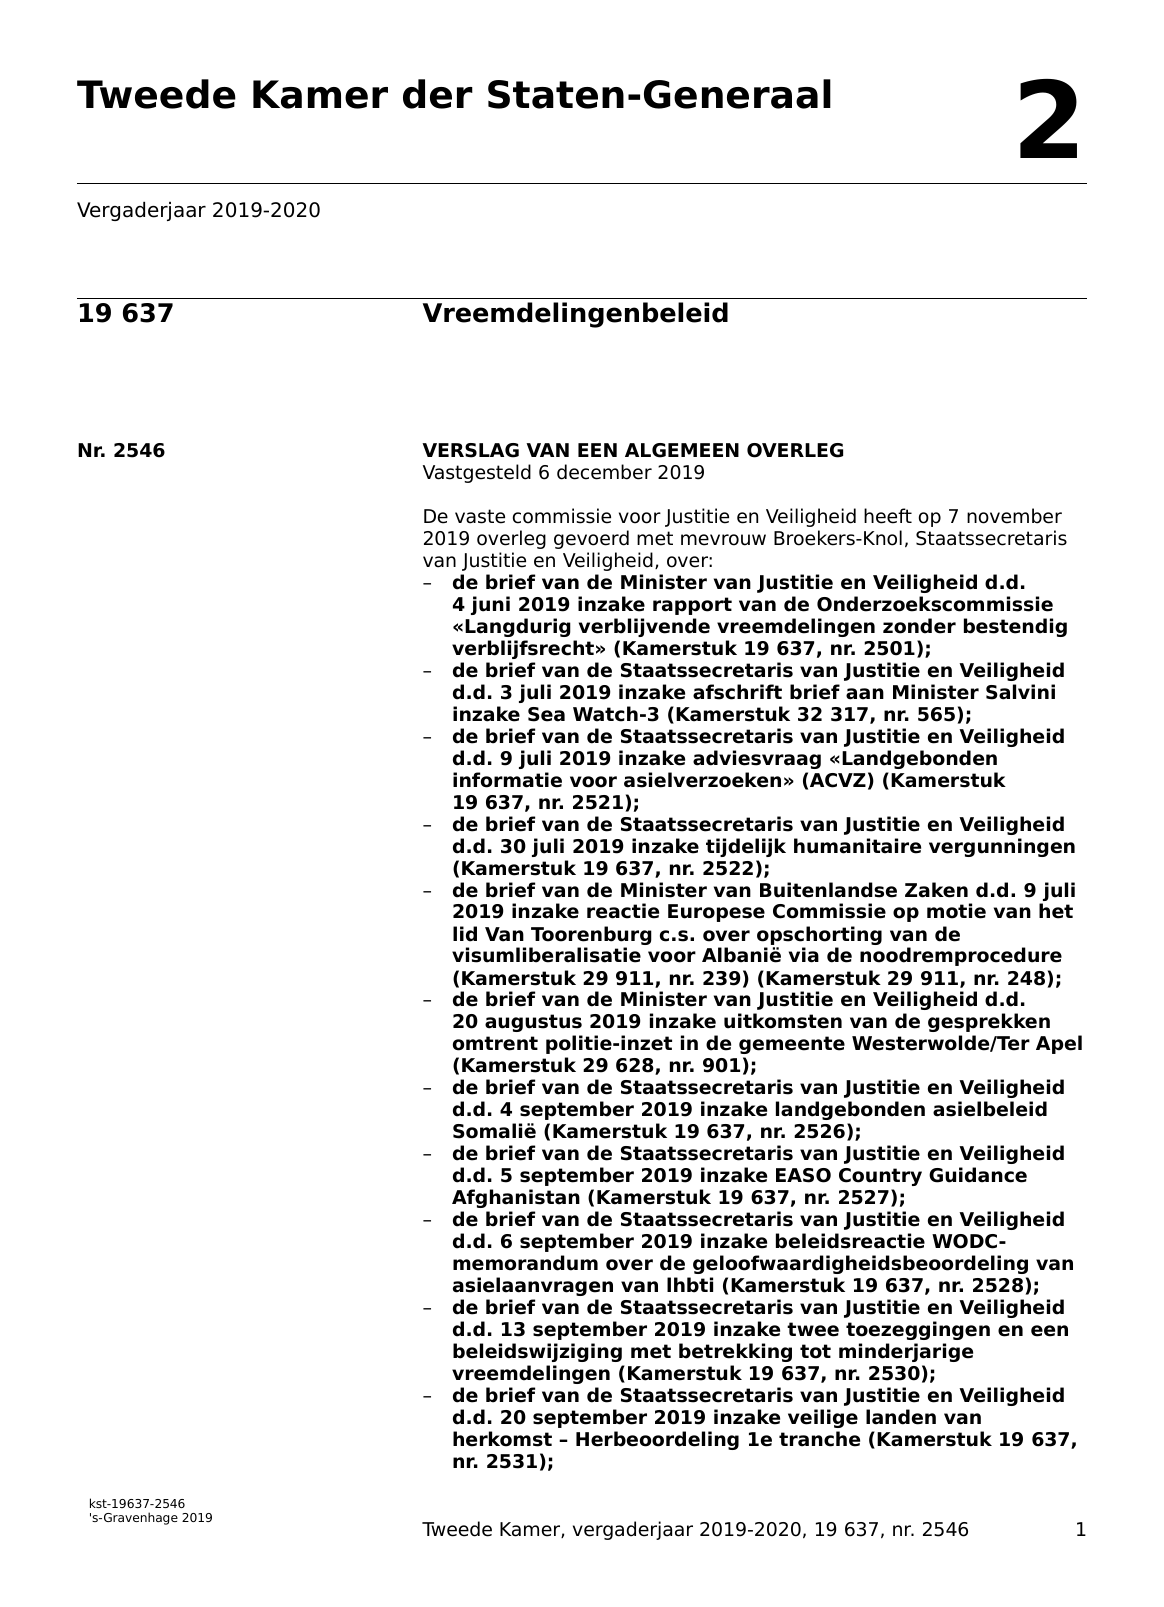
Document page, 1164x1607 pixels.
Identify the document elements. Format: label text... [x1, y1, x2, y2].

text 's-Gravenhage 2019 [88, 1511, 323, 1525]
subtitle 19 637 Vreemdelingenbeleid [77, 299, 1087, 329]
text – de brief van de Staatssecretaris van Justitie en Veiligheid d.d. 13 september 2019 inzake twee toezeggingen en een beleidswijziging met betrekking tot minderjarige vreemdelingen (Kamerstuk 19 637, nr. 2530); [422, 1297, 1087, 1385]
text – de brief van de Staatssecretaris van Justitie en Veiligheid d.d. 9 juli 2019 inzake adviesvraag «Landgebonden informatie voor asielverzoeken» (ACVZ) (Kamerstuk 19 637, nr. 2521); [422, 726, 1087, 813]
table_cell Vergaderjaar 2019-2020 [77, 184, 1087, 298]
text – de brief van de Staatssecretaris van Justitie en Veiligheid d.d. 5 september 2019 inzake EASO Country Guidance Afghanistan (Kamerstuk 19 637, nr. 2527); [422, 1143, 1087, 1209]
text – de brief van de Staatssecretaris van Justitie en Veiligheid d.d. 6 september 2019 inzake beleidsreactie WODC-memorandum over de geloofwaardigheidsbeoordeling van asielaanvragen van lhbti (Kamerstuk 19 637, nr. 2528); [422, 1209, 1087, 1297]
text – de brief van de Minister van Justitie en Veiligheid d.d. 4 juni 2019 inzake rapport van de Onderzoekscommissie «Langdurig verblijvende vreemdelingen zonder bestendig verblijfsrecht» (Kamerstuk 19 637, nr. 2501); [422, 572, 1087, 660]
text – de brief van de Minister van Justitie en Veiligheid d.d. 20 augustus 2019 inzake uitkomsten van de gesprekken omtrent politie-inzet in de gemeente Westerwolde/Ter Apel (Kamerstuk 29 628, nr. 901); [422, 989, 1087, 1077]
text – de brief van de Staatssecretaris van Justitie en Veiligheid d.d. 20 september 2019 inzake veilige landen van herkomst – Herbeoordeling 1e tranche (Kamerstuk 19 637, nr. 2531); [422, 1385, 1087, 1473]
text – de brief van de Staatssecretaris van Justitie en Veiligheid d.d. 4 september 2019 inzake landgebonden asielbeleid Somalië (Kamerstuk 19 637, nr. 2526); [422, 1077, 1087, 1143]
table_header 2 [886, 59, 1087, 183]
text Vastgesteld 6 december 2019 [422, 462, 1087, 484]
table_header Tweede Kamer der Staten-Generaal [77, 59, 886, 183]
text De vaste commissie voor Justitie en Veiligheid heeft op 7 november 2019 overleg gevoerd met mevrouw Broekers-Knol, Staatssecretaris van Justitie en Veiligheid, over: [422, 506, 1087, 572]
subtitle Nr. 2546 VERSLAG VAN EEN ALGEMEEN OVERLEG [77, 440, 1087, 462]
text kst-19637-2546 [88, 1497, 323, 1511]
text – de brief van de Staatssecretaris van Justitie en Veiligheid d.d. 30 juli 2019 inzake tijdelijk humanitaire vergunningen (Kamerstuk 19 637, nr. 2522); [422, 813, 1087, 879]
text – de brief van de Minister van Buitenlandse Zaken d.d. 9 juli 2019 inzake reactie Europese Commissie op motie van het lid Van Toorenburg c.s. over opschorting van de visumliberalisatie voor Albanië via de noodremprocedure (Kamerstuk 29 911, nr. 239) (Kamerstuk 29 911, nr. 248); [422, 879, 1087, 989]
text – de brief van de Staatssecretaris van Justitie en Veiligheid d.d. 3 juli 2019 inzake afschrift brief aan Minister Salvini inzake Sea Watch-3 (Kamerstuk 32 317, nr. 565); [422, 660, 1087, 726]
